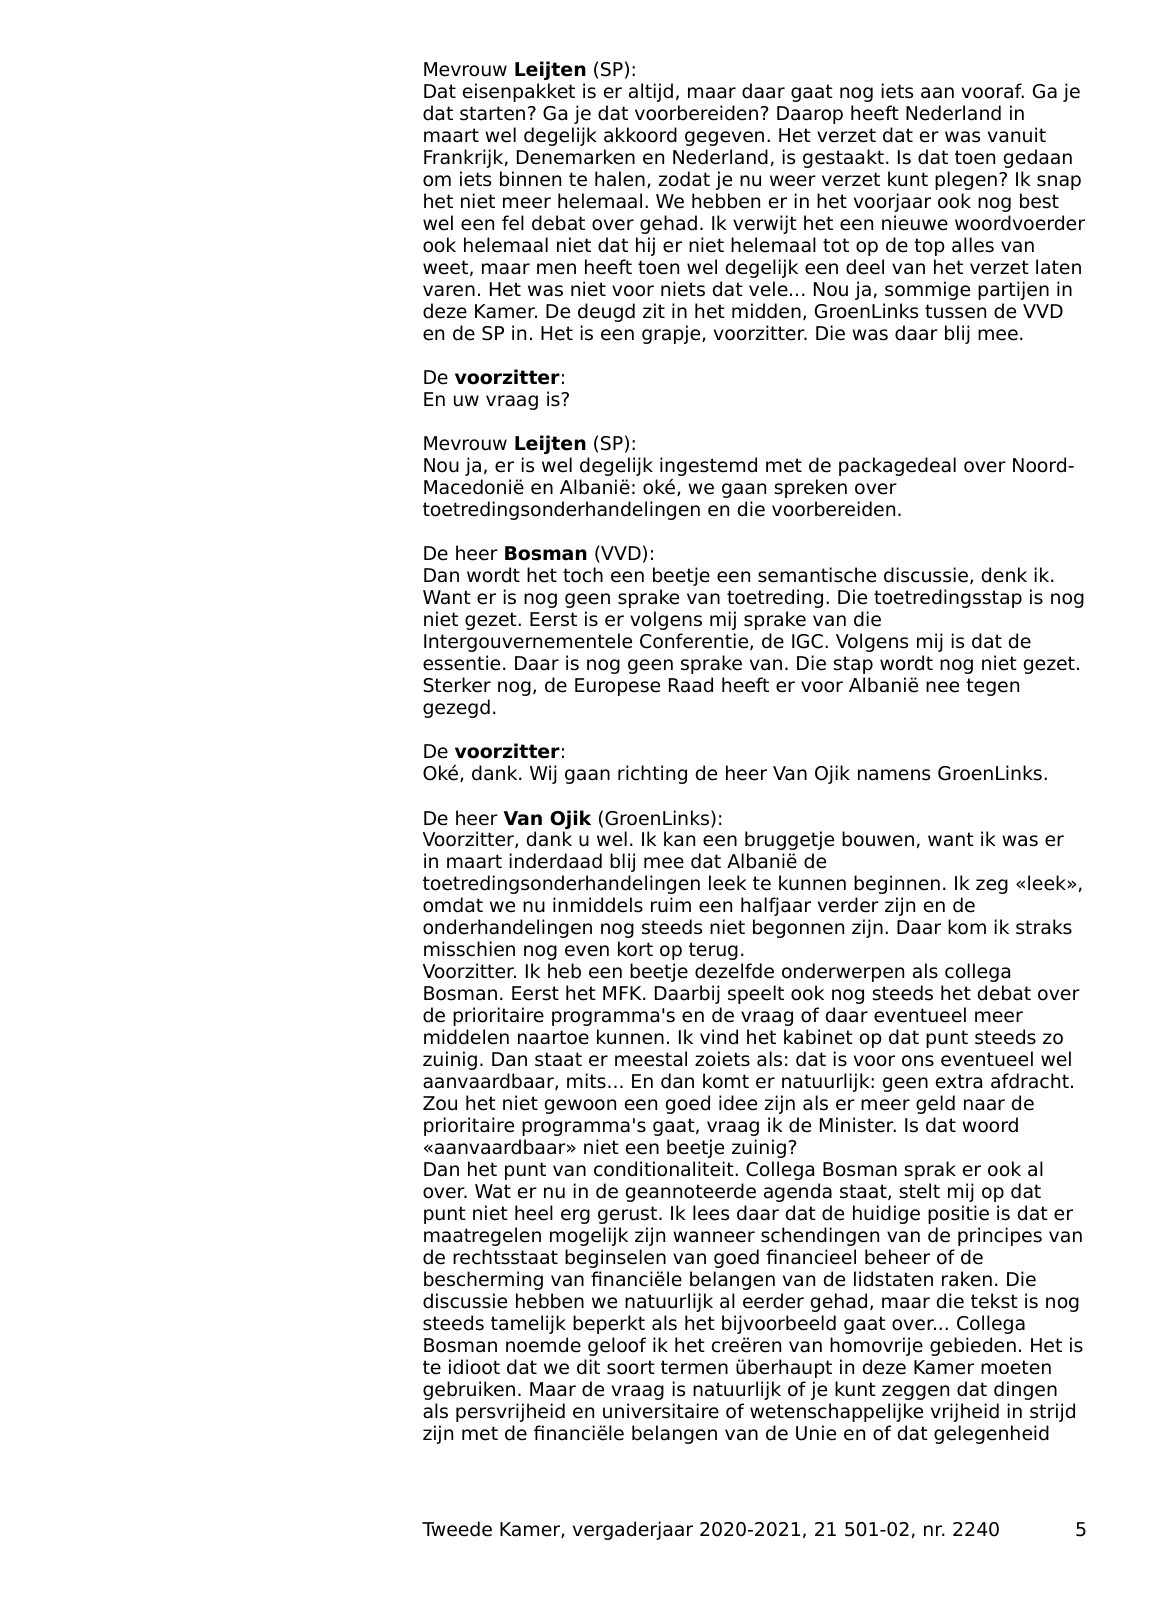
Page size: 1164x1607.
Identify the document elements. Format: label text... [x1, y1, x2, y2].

text Voorzitter, dank u wel. Ik kan een bruggetje bouwen, want ik was er in maart inderdaad blij mee dat Albanië de toetredingsonderhandelingen leek te kunnen beginnen. Ik zeg «leek», omdat we nu inmiddels ruim een halfjaar verder zijn en de onderhandelingen nog steeds niet begonnen zijn. Daar kom ik straks misschien nog even kort op terug. [422, 829, 1087, 961]
text De heer Bosman (VVD): [422, 543, 1087, 565]
text Nou ja, er is wel degelijk ingestemd met de packagedeal over Noord-Macedonië en Albanië: oké, we gaan spreken over toetredingsonderhandelingen en die voorbereiden. [422, 455, 1087, 521]
text Dan wordt het toch een beetje een semantische discussie, denk ik. Want er is nog geen sprake van toetreding. Die toetredingsstap is nog niet gezet. Eerst is er volgens mij sprake van die Intergouvernementele Conferentie, de IGC. Volgens mij is dat de essentie. Daar is nog geen sprake van. Die stap wordt nog niet gezet. Sterker nog, de Europese Raad heeft er voor Albanië nee tegen gezegd. [422, 565, 1087, 719]
text De voorzitter: [422, 741, 1087, 763]
text Dan het punt van conditionaliteit. Collega Bosman sprak er ook al over. Wat er nu in de geannoteerde agenda staat, stelt mij op dat punt niet heel erg gerust. Ik lees daar dat de huidige positie is dat er maatregelen mogelijk zijn wanneer schendingen van de principes van de rechtsstaat beginselen van goed financieel beheer of de bescherming van financiële belangen van de lidstaten raken. Die discussie hebben we natuurlijk al eerder gehad, maar die tekst is nog steeds tamelijk beperkt als het bijvoorbeeld gaat over... Collega Bosman noemde geloof ik het creëren van homovrije gebieden. Het is te idioot dat we dit soort termen überhaupt in deze Kamer moeten gebruiken. Maar de vraag is natuurlijk of je kunt zeggen dat dingen als persvrijheid en universitaire of wetenschappelijke vrijheid in strijd zijn met de financiële belangen van de Unie en of dat gelegenheid [422, 1159, 1087, 1445]
text Voorzitter. Ik heb een beetje dezelfde onderwerpen als collega Bosman. Eerst het MFK. Daarbij speelt ook nog steeds het debat over de prioritaire programma's en de vraag of daar eventueel meer middelen naartoe kunnen. Ik vind het kabinet op dat punt steeds zo zuinig. Dan staat er meestal zoiets als: dat is voor ons eventueel wel aanvaardbaar, mits... En dan komt er natuurlijk: geen extra afdracht. Zou het niet gewoon een goed idee zijn als er meer geld naar de prioritaire programma's gaat, vraag ik de Minister. Is dat woord «aanvaardbaar» niet een beetje zuinig? [422, 961, 1087, 1159]
text Oké, dank. Wij gaan richting de heer Van Ojik namens GroenLinks. [422, 763, 1087, 785]
text En uw vraag is? [422, 389, 1087, 411]
text De heer Van Ojik (GroenLinks): [422, 807, 1087, 829]
text Mevrouw Leijten (SP): [422, 433, 1087, 455]
text De voorzitter: [422, 367, 1087, 389]
text Mevrouw Leijten (SP): [422, 59, 1087, 81]
text Dat eisenpakket is er altijd, maar daar gaat nog iets aan vooraf. Ga je dat starten? Ga je dat voorbereiden? Daarop heeft Nederland in maart wel degelijk akkoord gegeven. Het verzet dat er was vanuit Frankrijk, Denemarken en Nederland, is gestaakt. Is dat toen gedaan om iets binnen te halen, zodat je nu weer verzet kunt plegen? Ik snap het niet meer helemaal. We hebben er in het voorjaar ook nog best wel een fel debat over gehad. Ik verwijt het een nieuwe woordvoerder ook helemaal niet dat hij er niet helemaal tot op de top alles van weet, maar men heeft toen wel degelijk een deel van het verzet laten varen. Het was niet voor niets dat vele... Nou ja, sommige partijen in deze Kamer. De deugd zit in het midden, GroenLinks tussen de VVD en de SP in. Het is een grapje, voorzitter. Die was daar blij mee. [422, 81, 1087, 345]
